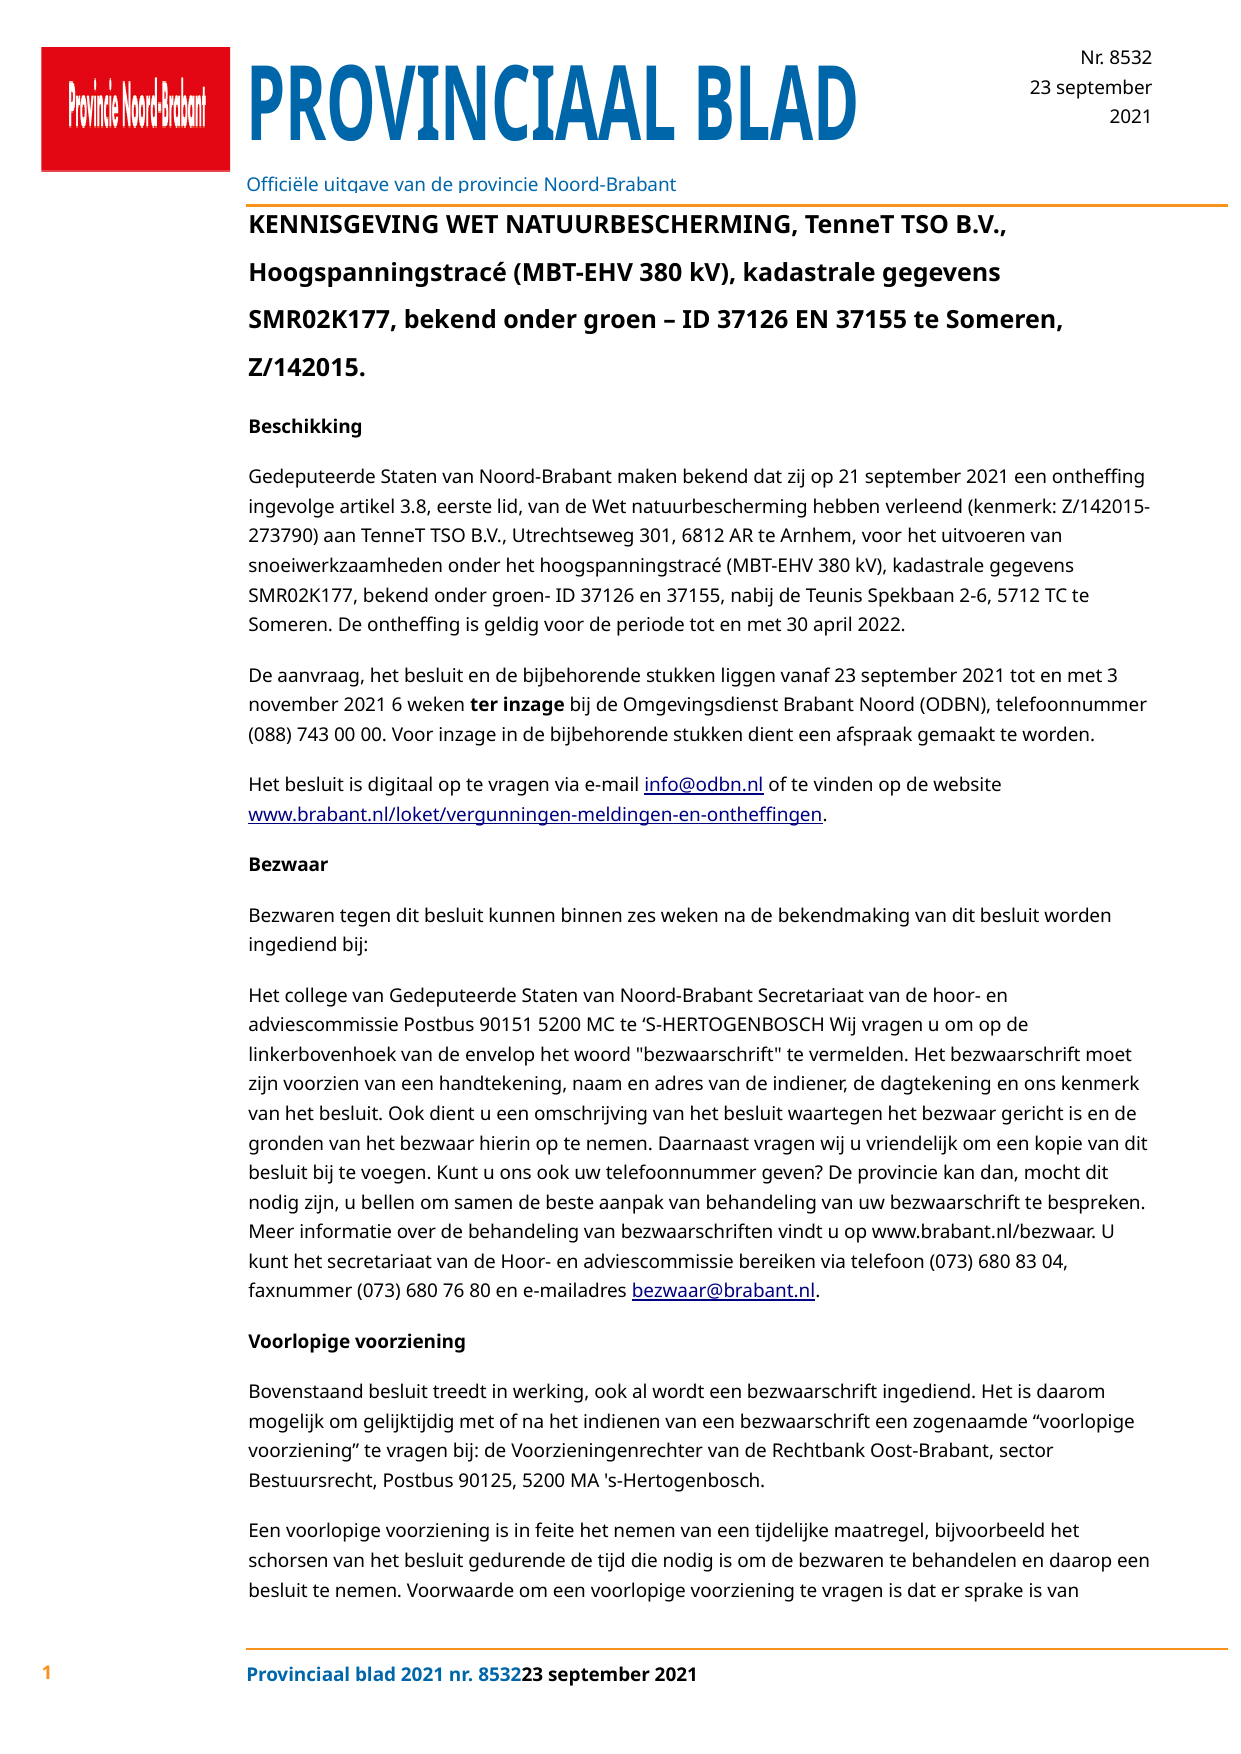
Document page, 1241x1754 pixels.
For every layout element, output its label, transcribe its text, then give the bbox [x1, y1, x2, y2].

picture [41, 47, 231, 172]
text Het besluit is digitaal op te vragen via e-mail info@odbn.nl of te vinden op de website www.brabant.nl/loket/vergunningen-meldingen-en-ontheffingen. [248, 771, 1152, 827]
text Bezwaren tegen dit besluit kunnen binnen zes weken na de bekendmaking van dit besluit worden ingediend bij: [248, 902, 1152, 957]
text Het college van Gedeputeerde Staten van Noord-Brabant Secretariaat van de hoor- en adviescommissie Postbus 90151 5200 MC te ‘S‑HERTOGENBOSCH Wij vragen u om op de linkerbovenhoek van de envelop het woord "bezwaarschrift" te vermelden. Het bezwaarschrift moet zijn voorzien van een handtekening, naam en adres van de indiener, de dagtekening en ons kenmerk van het besluit. Ook dient u een omschrijving van het besluit waartegen het bezwaar gericht is en de gronden van het bezwaar hierin op te nemen. Daarnaast vragen wij u vriendelijk om een kopie van dit besluit bij te voegen. Kunt u ons ook uw telefoonnummer geven? De provincie kan dan, mocht dit nodig zijn, u bellen om samen de beste aanpak van behandeling van uw bezwaarschrift te bespreken. Meer informatie over de behandeling van bezwaarschriften vindt u op www.brabant.nl/bezwaar. U kunt het secretariaat van de Hoor- en adviescommissie bereiken via telefoon (073) 680 83 04, faxnummer (073) 680 76 80 en e-mailadres bezwaar@brabant.nl. [248, 982, 1152, 1303]
text KENNISGEVING WET NATUURBESCHERMING, TenneT TSO B.V., Hoogspanningstracé (MBT-EHV 380 kV), kadastrale gegevens SMR02K177, bekend onder groen – ID 37126 EN 37155 te Someren, Z/142015. [248, 207, 1152, 384]
text Voorlopige voorziening [248, 1328, 1152, 1354]
text Een voorlopige voorziening is in feite het nemen van een tijdelijke maatregel, bijvoorbeeld het schorsen van het besluit gedurende de tijd die nodig is om de bezwaren te behandelen en daarop een besluit te nemen. Voorwaarde om een voorlopige voorziening te vragen is dat er sprake is van [248, 1518, 1152, 1603]
text De aanvraag, het besluit en de bijbehorende stukken liggen vanaf 23 september 2021 tot en met 3 november 2021 6 weken ter inzage bij de Omgevingsdienst Brabant Noord (ODBN), telefoonnummer (088) 743 00 00. Voor inzage in de bijbehorende stukken dient een afspraak gemaakt te worden. [248, 662, 1152, 747]
text Bovenstaand besluit treedt in werking, ook al wordt een bezwaarschrift ingediend. Het is daarom mogelijk om gelijktijdig met of na het indienen van een bezwaarschrift een zogenaamde “voorlopige voorziening” te vragen bij: de Voorzieningenrechter van de Rechtbank Oost-Brabant, sector Bestuursrecht, Postbus 90125, 5200 MA 's-Hertogenbosch. [248, 1378, 1152, 1493]
text Bezwaar [248, 851, 1152, 877]
text Gedeputeerde Staten van Noord-Brabant maken bekend dat zij op 21 september 2021 een ontheffing ingevolge artikel 3.8, eerste lid, van de Wet natuurbescherming hebben verleend (kenmerk: Z/142015-273790) aan TenneT TSO B.V., Utrechtseweg 301, 6812 AR te Arnhem, voor het uitvoeren van snoeiwerkzaamheden onder het hoogspanningstracé (MBT-EHV 380 kV), kadastrale gegevens SMR02K177, bekend onder groen- ID 37126 en 37155, nabij de Teunis Spekbaan 2-6, 5712 TC te Someren. De ontheffing is geldig voor de periode tot en met 30 april 2022. [248, 463, 1152, 637]
text Beschikking [248, 413, 1152, 439]
